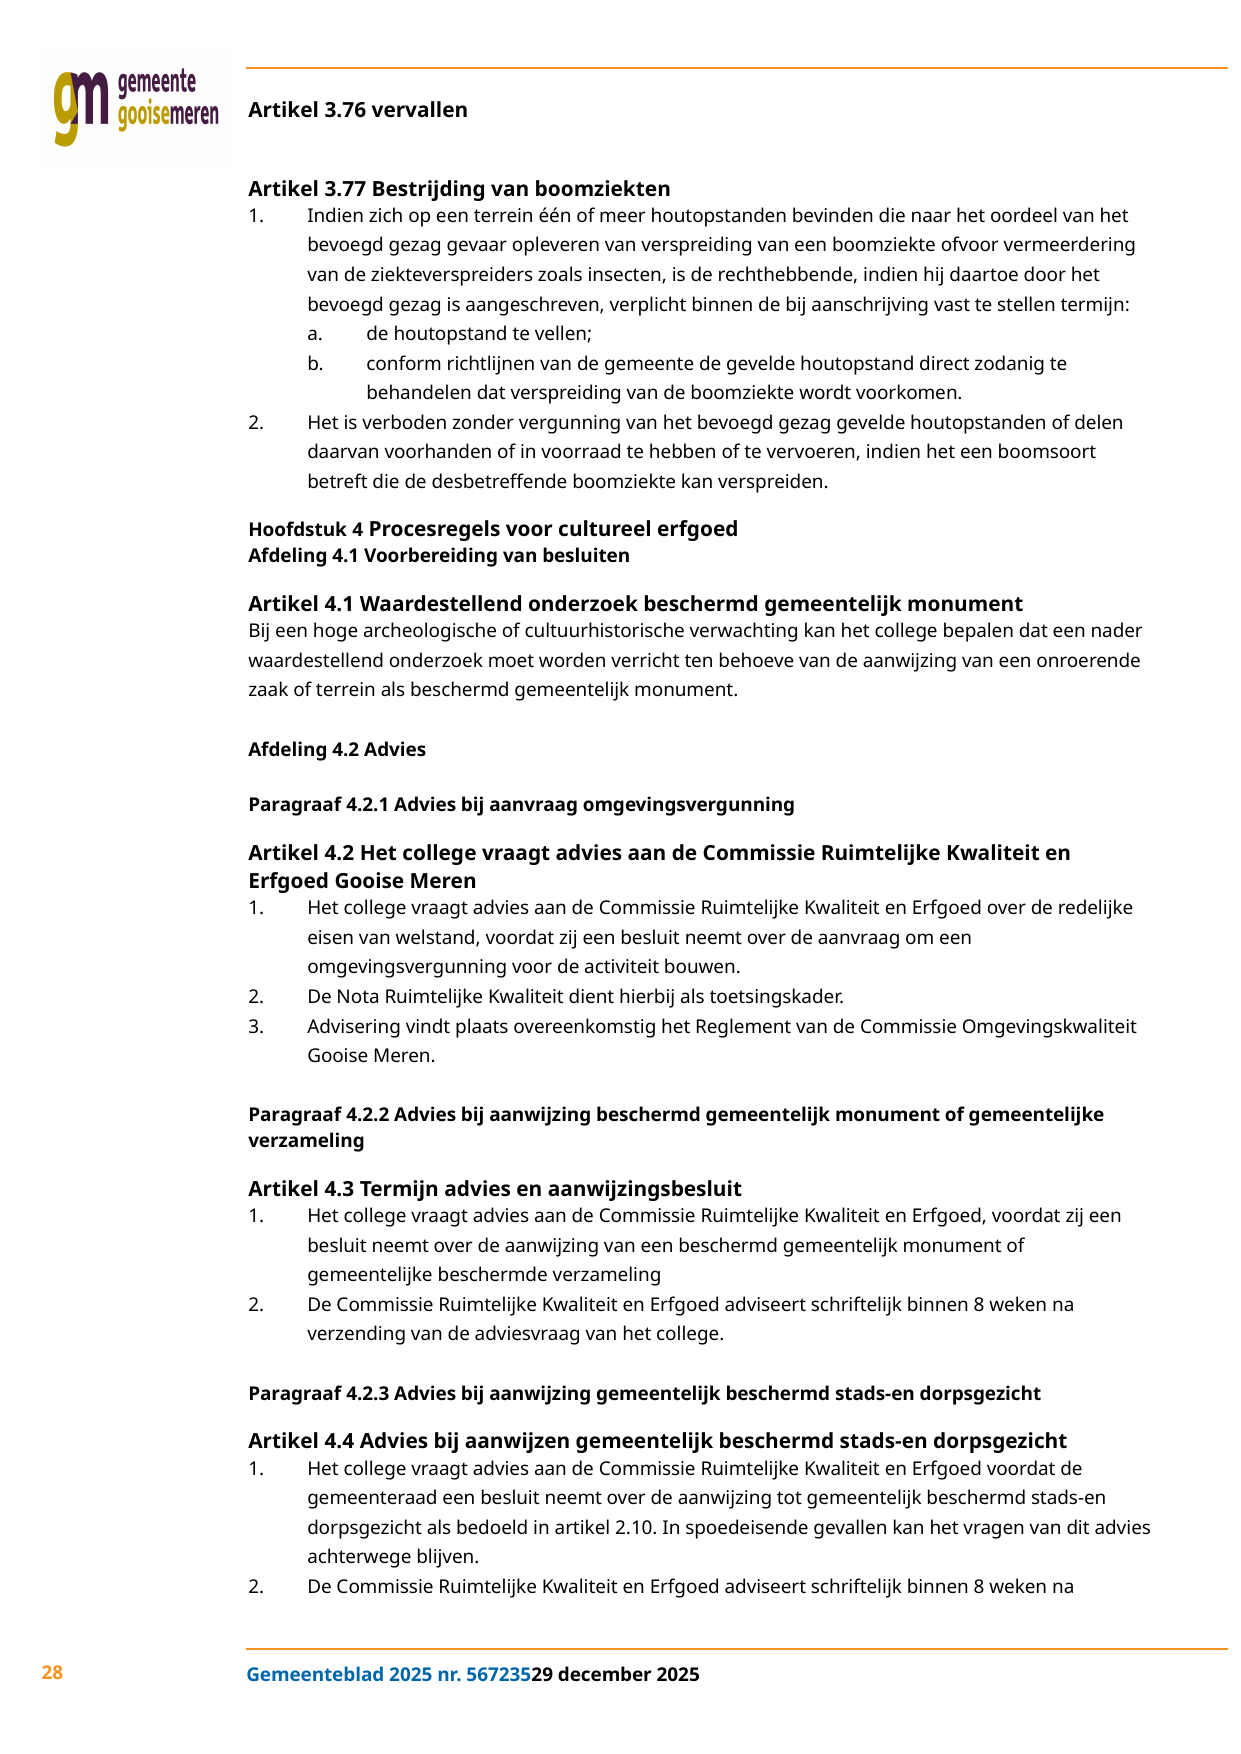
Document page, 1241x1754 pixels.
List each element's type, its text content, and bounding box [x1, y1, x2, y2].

text Artikel 4.2 Het college vraagt advies aan de Commissie Ruimtelijke Kwaliteit en Erfgoed Gooise Meren [248, 838, 1152, 894]
text Paragraaf 4.2.2 Advies bij aanwijzing beschermd gemeentelijk monument of gemeentelijke verzameling [248, 1102, 1152, 1153]
list Het is verboden zonder vergunning van het bevoegd gezag gevelde houtopstanden of delen daarvan voorhanden of in voorraad te hebben of te vervoeren, indien het een boomsoort betreft die de desbetreffende boomziekte kan verspreiden. [248, 409, 1152, 494]
list Het college vraagt advies aan de Commissie Ruimtelijke Kwaliteit en Erfgoed voordat de gemeenteraad een besluit neemt over de aanwijzing tot gemeentelijk beschermd stads-en dorpsgezicht als bedoeld in artikel 2.10. In spoedeisende gevallen kan het vragen van dit advies achterwege blijven. [248, 1455, 1152, 1569]
list Het college vraagt advies aan de Commissie Ruimtelijke Kwaliteit en Erfgoed over de redelijke eisen van welstand, voordat zij een besluit neemt over de aanvraag om een omgevingsvergunning voor de activiteit bouwen. [248, 894, 1152, 979]
list Indien zich op een terrein één of meer houtopstanden bevinden die naar het oordeel van het bevoegd gezag gevaar opleveren van verspreiding van een boomziekte ofvoor vermeerdering van de ziekteverspreiders zoals insecten, is de rechthebbende, indien hij daartoe door het bevoegd gezag is aangeschreven, verplicht binnen de bij aanschrijving vast te stellen termijn: [248, 202, 1152, 317]
picture [41, 47, 231, 172]
list Het college vraagt advies aan de Commissie Ruimtelijke Kwaliteit en Erfgoed, voordat zij een besluit neemt over de aanwijzing van een beschermd gemeentelijk monument of gemeentelijke beschermde verzameling [248, 1202, 1152, 1287]
text Bij een hoge archeologische of cultuurhistorische verwachting kan het college bepalen dat een nader waardestellend onderzoek moet worden verricht ten behoeve van de aanwijzing van een onroerende zaak of terrein als beschermd gemeentelijk monument. [248, 617, 1152, 702]
text Artikel 4.3 Termijn advies en aanwijzingsbesluit [248, 1174, 1152, 1202]
text Artikel 4.4 Advies bij aanwijzen gemeentelijk beschermd stads-en dorpsgezicht [248, 1426, 1152, 1455]
list conform richtlijnen van de gemeente de gevelde houtopstand direct zodanig te behandelen dat verspreiding van de boomziekte wordt voorkomen. [307, 350, 1152, 405]
text Artikel 4.1 Waardestellend onderzoek beschermd gemeentelijk monument [248, 589, 1152, 617]
list De Nota Ruimtelijke Kwaliteit dient hierbij als toetsingskader. [248, 983, 1152, 1009]
list Advisering vindt plaats overeenkomstig het Reglement van de Commissie Omgevingskwaliteit Gooise Meren. [248, 1013, 1152, 1068]
text Hoofdstuk 4 Procesregels voor cultureel erfgoed [248, 514, 1152, 542]
list de houtopstand te vellen; [307, 320, 1152, 346]
text Artikel 3.76 vervallen [248, 95, 1152, 123]
text Paragraaf 4.2.3 Advies bij aanwijzing gemeentelijk beschermd stads-en dorpsgezicht [248, 1380, 1152, 1406]
text Afdeling 4.2 Advies [248, 736, 1152, 761]
text Artikel 3.77 Bestrijding van boomziekten [248, 174, 1152, 202]
list De Commissie Ruimtelijke Kwaliteit en Erfgoed adviseert schriftelijk binnen 8 weken na [248, 1573, 1152, 1599]
text Afdeling 4.1 Voorbereiding van besluiten [248, 542, 1152, 568]
text Paragraaf 4.2.1 Advies bij aanvraag omgevingsvergunning [248, 791, 1152, 817]
list De Commissie Ruimtelijke Kwaliteit en Erfgoed adviseert schriftelijk binnen 8 weken na verzending van de adviesvraag van het college. [248, 1291, 1152, 1346]
